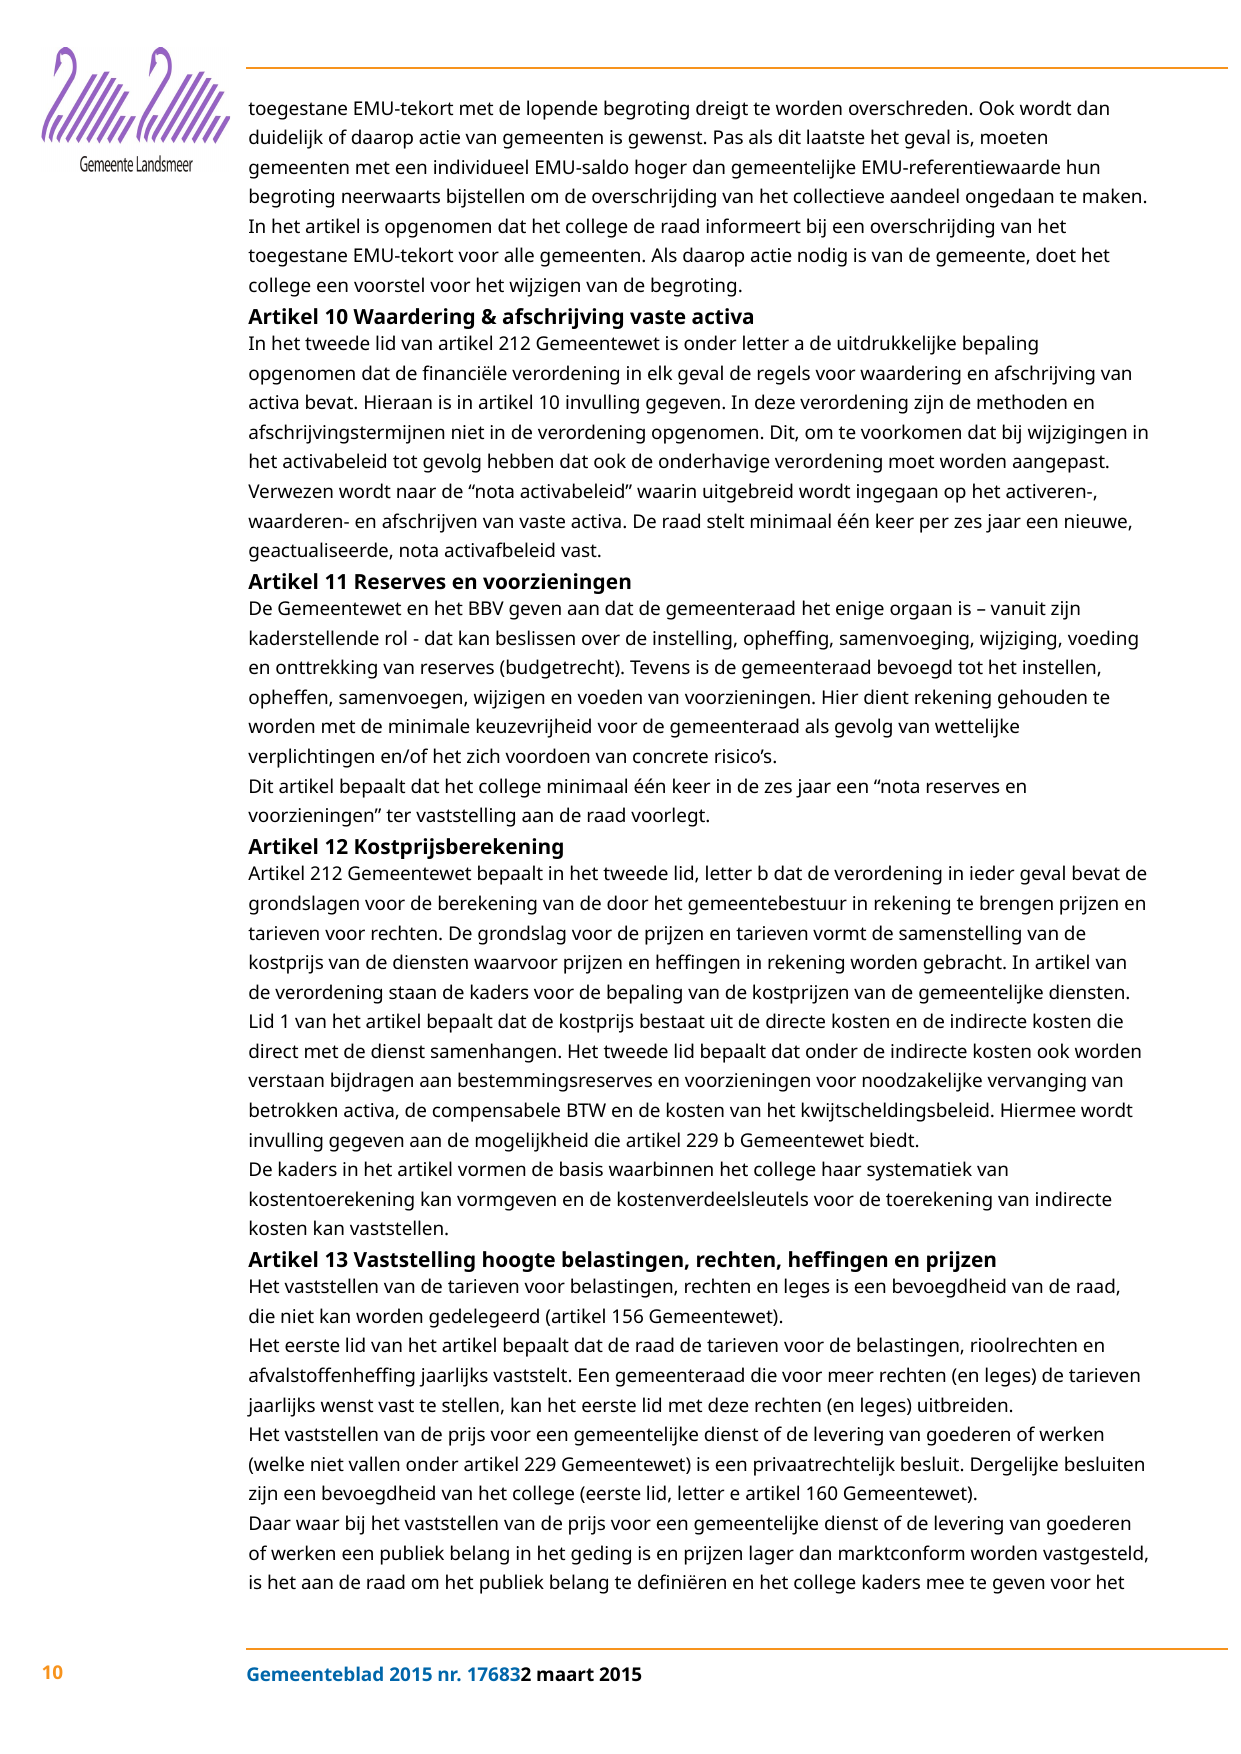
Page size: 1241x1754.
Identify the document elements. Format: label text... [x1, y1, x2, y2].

text Artikel 11 Reserves en voorzieningen [248, 567, 1152, 595]
text Artikel 212 Gemeentewet bepaalt in het tweede lid, letter b dat de verordening in ieder geval bevat de grondslagen voor de berekening van de door het gemeentebestuur in rekening te brengen prijzen en tarieven voor rechten. De grondslag voor de prijzen en tarieven vormt de samenstelling van de kostprijs van de diensten waarvoor prijzen en heffingen in rekening worden gebracht. In artikel van de verordening staan de kaders voor de bepaling van de kostprijzen van de gemeentelijke diensten. [248, 861, 1152, 1004]
picture [41, 47, 231, 172]
text Dit artikel bepaalt dat het college minimaal één keer in de zes jaar een “nota reserves en voorzieningen” ter vaststelling aan de raad voorlegt. [248, 773, 1152, 828]
text Artikel 13 Vaststelling hoogte belastingen, rechten, heffingen en prijzen [248, 1245, 1152, 1273]
text Het eerste lid van het artikel bepaalt dat de raad de tarieven voor de belastingen, rioolrechten en afvalstoffenheffing jaarlijks vaststelt. Een gemeenteraad die voor meer rechten (en leges) de tarieven jaarlijks wenst vast te stellen, kan het eerste lid met deze rechten (en leges) uitbreiden. [248, 1333, 1152, 1418]
text Het vaststellen van de prijs voor een gemeentelijke dienst of de levering van goederen of werken (welke niet vallen onder artikel 229 Gemeentewet) is een privaatrechtelijk besluit. Dergelijke besluiten zijn een bevoegdheid van het college (eerste lid, letter e artikel 160 Gemeentewet). [248, 1421, 1152, 1506]
text Artikel 12 Kostprijsberekening [248, 832, 1152, 861]
text Lid 1 van het artikel bepaalt dat de kostprijs bestaat uit de directe kosten en de indirecte kosten die direct met de dienst samenhangen. Het tweede lid bepaalt dat onder de indirecte kosten ook worden verstaan bijdragen aan bestemmingsreserves en voorzieningen voor noodzakelijke vervanging van betrokken activa, de compensabele BTW en de kosten van het kwijtscheldingsbeleid. Hiermee wordt invulling gegeven aan de mogelijkheid die artikel 229 b Gemeentewet biedt. [248, 1008, 1152, 1152]
text In het artikel is opgenomen dat het college de raad informeert bij een overschrijding van het toegestane EMU-tekort voor alle gemeenten. Als daarop actie nodig is van de gemeente, doet het college een voorstel voor het wijzigen van de begroting. [248, 213, 1152, 298]
text De Gemeentewet en het BBV geven aan dat de gemeenteraad het enige orgaan is – vanuit zijn kaderstellende rol - dat kan beslissen over de instelling, opheffing, samenvoeging, wijziging, voeding en onttrekking van reserves (budgetrecht). Tevens is de gemeenteraad bevoegd tot het instellen, opheffen, samenvoegen, wijzigen en voeden van voorzieningen. Hier dient rekening gehouden te worden met de minimale keuzevrijheid voor de gemeenteraad als gevolg van wettelijke verplichtingen en/of het zich voordoen van concrete risico’s. [248, 595, 1152, 769]
text Het vaststellen van de tarieven voor belastingen, rechten en leges is een bevoegdheid van de raad, die niet kan worden gedelegeerd (artikel 156 Gemeentewet). [248, 1273, 1152, 1329]
text toegestane EMU-tekort met de lopende begroting dreigt te worden overschreden. Ook wordt dan duidelijk of daarop actie van gemeenten is gewenst. Pas als dit laatste het geval is, moeten gemeenten met een individueel EMU-saldo hoger dan gemeentelijke EMU-referentiewaarde hun begroting neerwaarts bijstellen om de overschrijding van het collectieve aandeel ongedaan te maken. [248, 95, 1152, 209]
text In het tweede lid van artikel 212 Gemeentewet is onder letter a de uitdrukkelijke bepaling opgenomen dat de financiële verordening in elk geval de regels voor waardering en afschrijving van activa bevat. Hieraan is in artikel 10 invulling gegeven. In deze verordening zijn de methoden en afschrijvingstermijnen niet in de verordening opgenomen. Dit, om te voorkomen dat bij wijzigingen in het activabeleid tot gevolg hebben dat ook de onderhavige verordening moet worden aangepast. Verwezen wordt naar de “nota activabeleid” waarin uitgebreid wordt ingegaan op het activeren-, waarderen- en afschrijven van vaste activa. De raad stelt minimaal één keer per zes jaar een nieuwe, geactualiseerde, nota activafbeleid vast. [248, 330, 1152, 563]
text Artikel 10 Waardering & afschrijving vaste activa [248, 302, 1152, 330]
text Daar waar bij het vaststellen van de prijs voor een gemeentelijke dienst of de levering van goederen of werken een publiek belang in het geding is en prijzen lager dan marktconform worden vastgesteld, is het aan de raad om het publiek belang te definiëren en het college kaders mee te geven voor het [248, 1510, 1152, 1595]
text De kaders in het artikel vormen de basis waarbinnen het college haar systematiek van kostentoerekening kan vormgeven en de kostenverdeelsleutels voor de toerekening van indirecte kosten kan vaststellen. [248, 1156, 1152, 1241]
